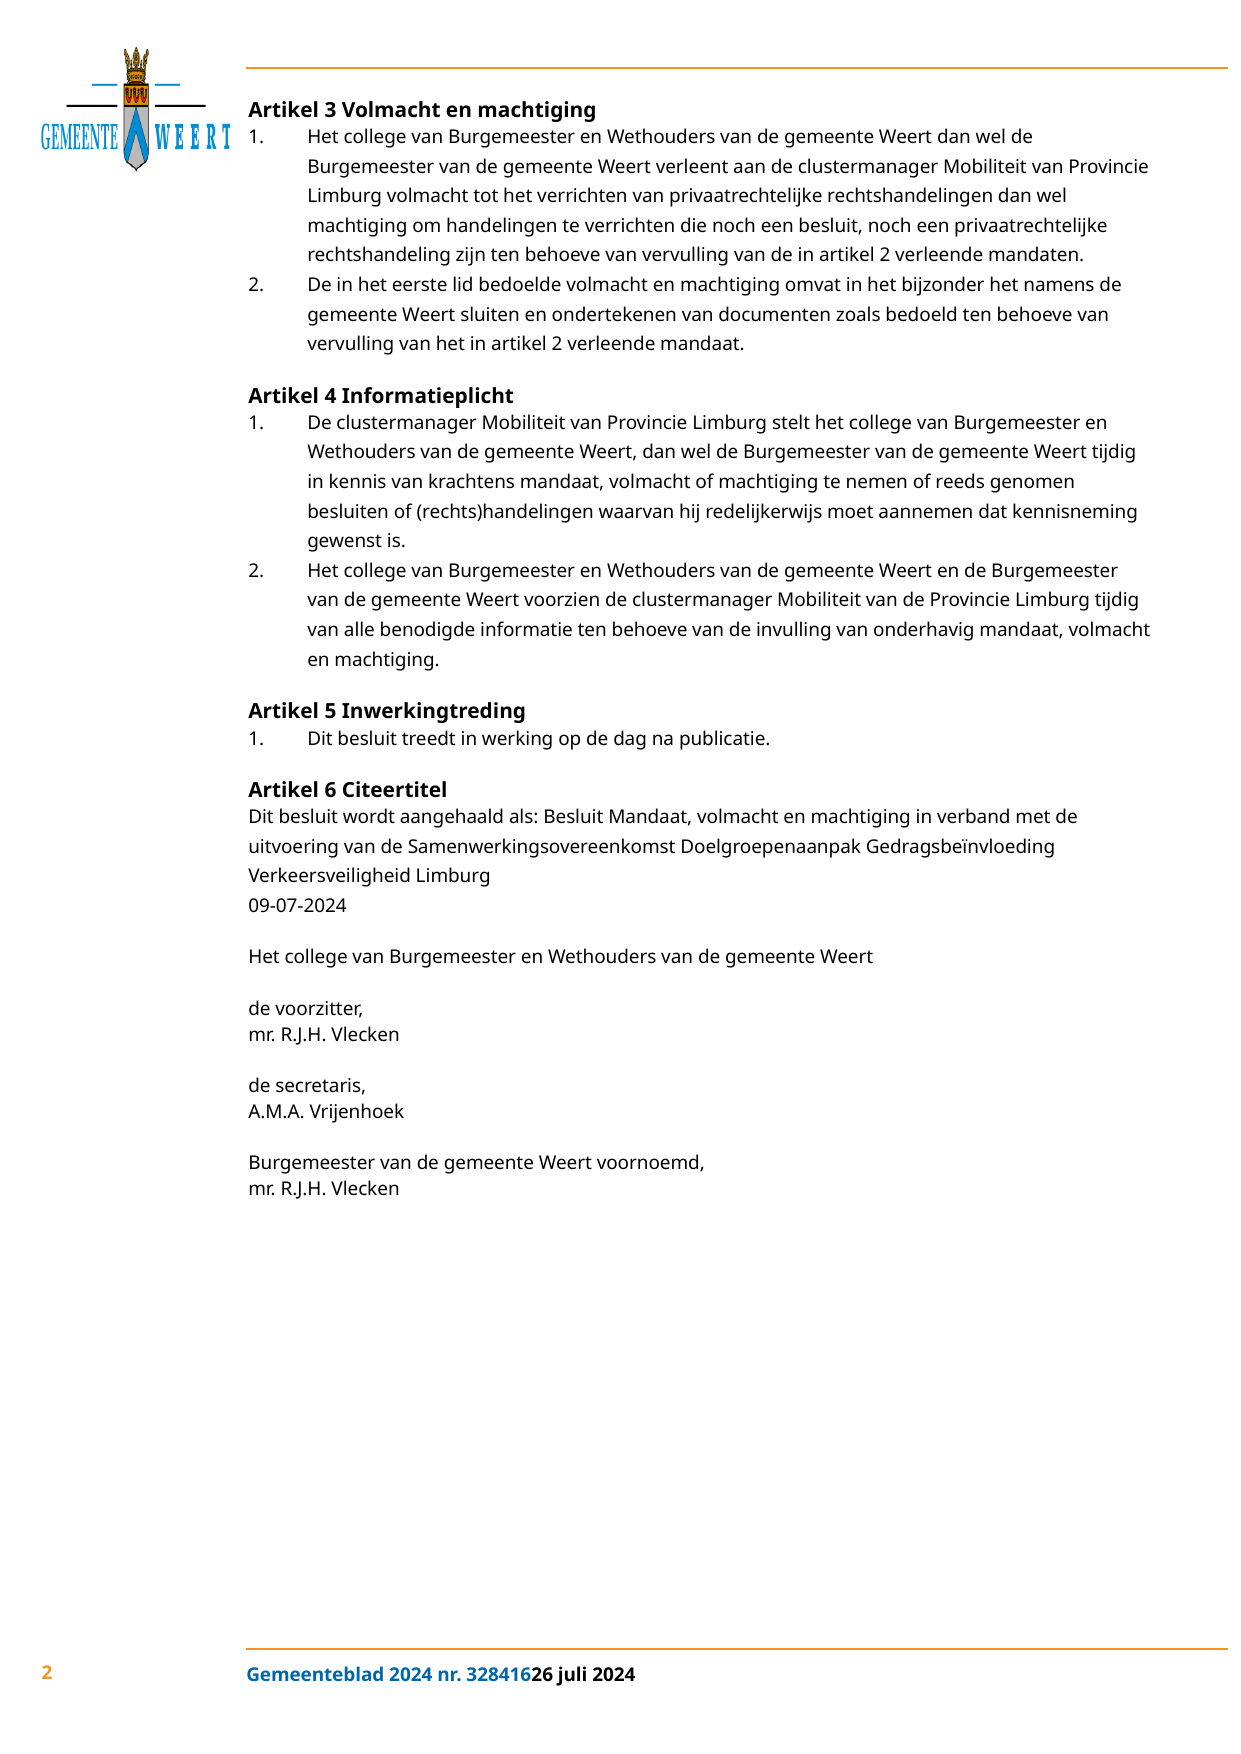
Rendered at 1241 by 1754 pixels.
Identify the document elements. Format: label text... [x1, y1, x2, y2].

text mr. R.J.H. Vlecken [248, 1175, 1152, 1201]
text Artikel 4 Informatieplicht [248, 381, 1152, 409]
text de secretaris, [248, 1072, 1152, 1098]
text Burgemeester van de gemeente Weert voornoemd, [248, 1149, 1152, 1175]
text de voorzitter, [248, 995, 1152, 1021]
text Artikel 6 Citeertitel [248, 775, 1152, 803]
text Dit besluit wordt aangehaald als: Besluit Mandaat, volmacht en machtiging in verband met de uitvoering van de Samenwerkingsovereenkomst Doelgroepenaanpak Gedragsbeïnvloeding Verkeersveiligheid Limburg [248, 803, 1152, 888]
picture [41, 47, 231, 172]
text 09-07-2024 [248, 892, 1152, 918]
text Artikel 5 Inwerkingtreding [248, 696, 1152, 725]
list Het college van Burgemeester en Wethouders van de gemeente Weert en de Burgemeester van de gemeente Weert voorzien de clustermanager Mobiliteit van de Provincie Limburg tijdig van alle benodigde informatie ten behoeve van de invulling van onderhavig mandaat, volmacht en machtiging. [248, 557, 1152, 672]
text mr. R.J.H. Vlecken [248, 1021, 1152, 1047]
list Het college van Burgemeester en Wethouders van de gemeente Weert dan wel de Burgemeester van de gemeente Weert verleent aan de clustermanager Mobiliteit van Provincie Limburg volmacht tot het verrichten van privaatrechtelijke rechtshandelingen dan wel machtiging om handelingen te verrichten die noch een besluit, noch een privaatrechtelijke rechtshandeling zijn ten behoeve van vervulling van de in artikel 2 verleende mandaten. [248, 123, 1152, 267]
text A.M.A. Vrijenhoek [248, 1098, 1152, 1124]
list De in het eerste lid bedoelde volmacht en machtiging omvat in het bijzonder het namens de gemeente Weert sluiten en ondertekenen van documenten zoals bedoeld ten behoeve van vervulling van het in artikel 2 verleende mandaat. [248, 271, 1152, 356]
list Dit besluit treedt in werking op de dag na publicatie. [248, 725, 1152, 750]
text Het college van Burgemeester en Wethouders van de gemeente Weert [248, 944, 1152, 969]
text Artikel 3 Volmacht en machtiging [248, 95, 1152, 123]
list De clustermanager Mobiliteit van Provincie Limburg stelt het college van Burgemeester en Wethouders van de gemeente Weert, dan wel de Burgemeester van de gemeente Weert tijdig in kennis van krachtens mandaat, volmacht of machtiging te nemen of reeds genomen besluiten of (rechts)handelingen waarvan hij redelijkerwijs moet aannemen dat kennisneming gewenst is. [248, 409, 1152, 553]
